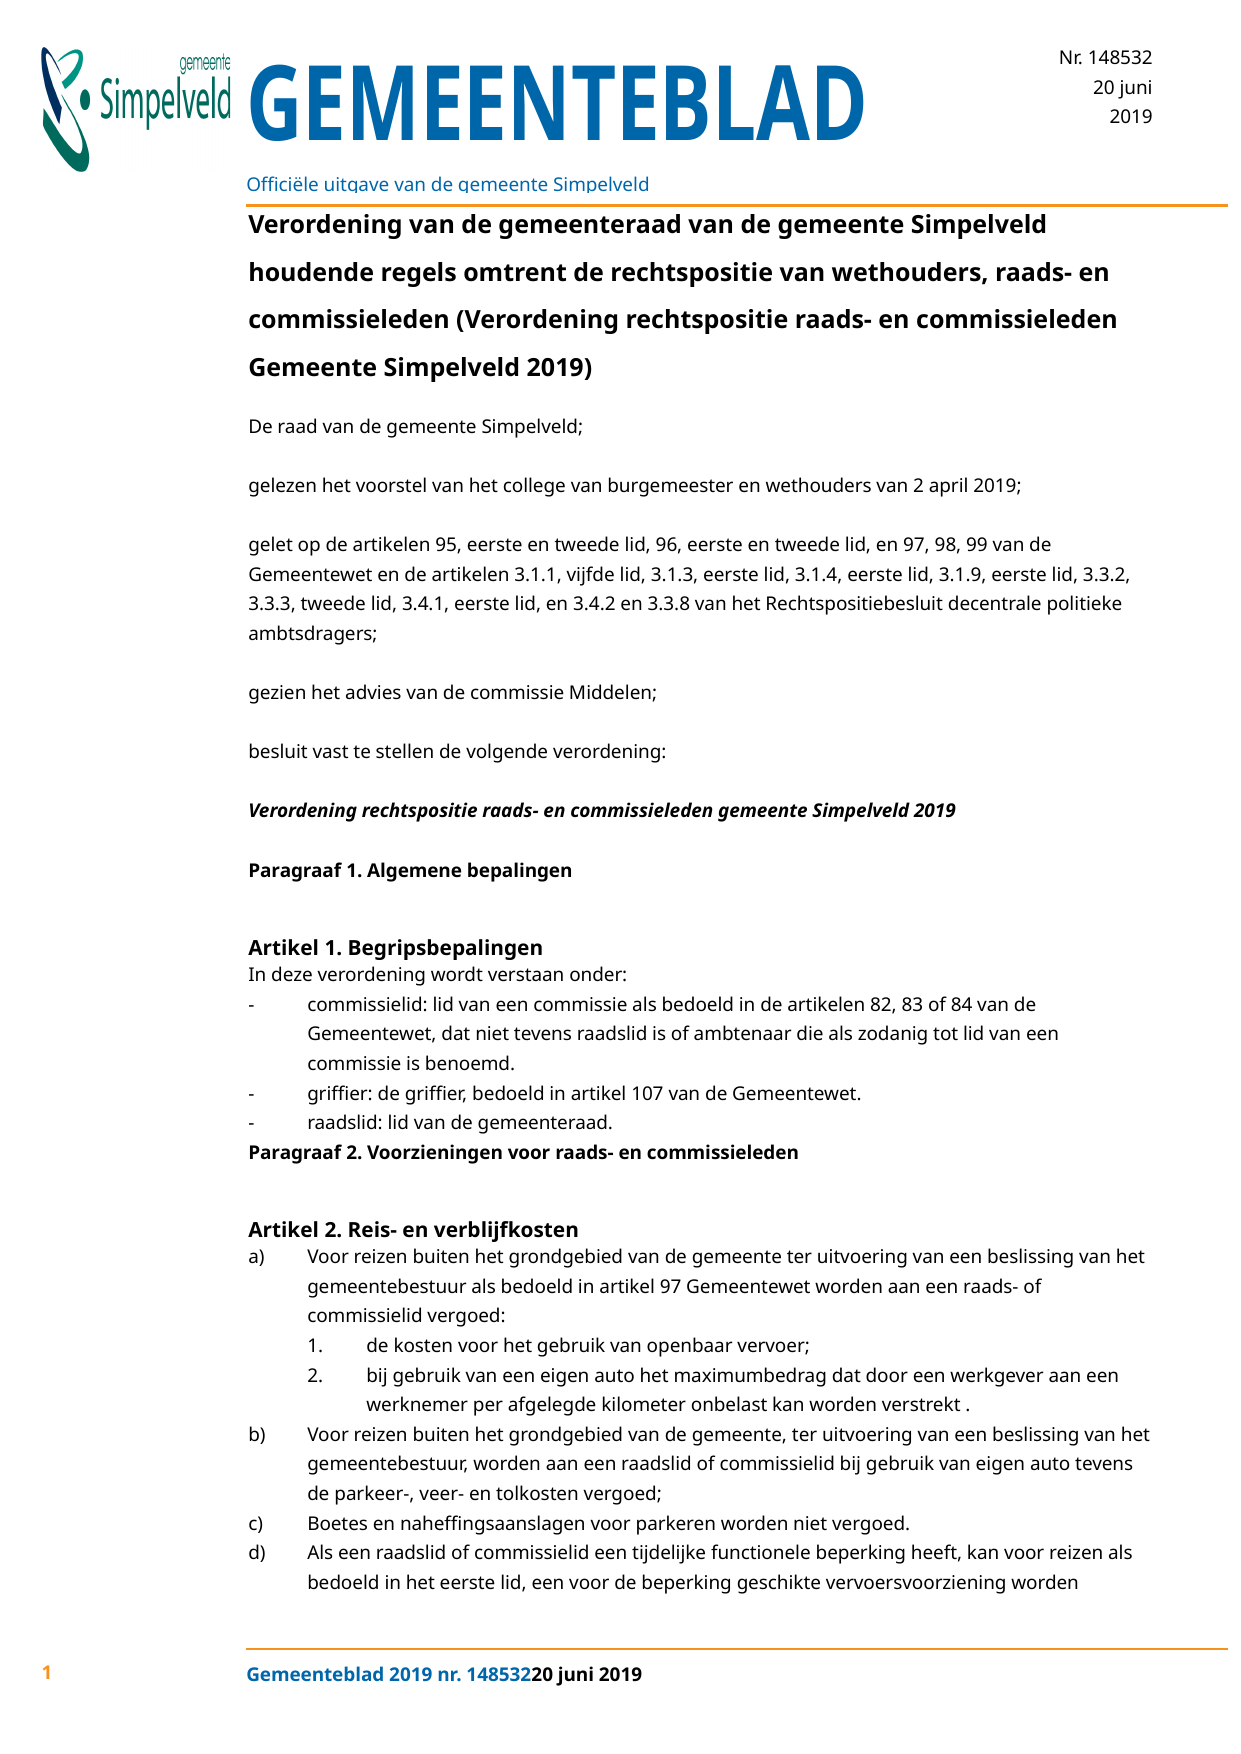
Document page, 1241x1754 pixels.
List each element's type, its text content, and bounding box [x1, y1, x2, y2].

text De raad van de gemeente Simpelveld; [248, 413, 1152, 439]
list commissielid: lid van een commissie als bedoeld in de artikelen 82, 83 of 84 van de Gemeentewet, dat niet tevens raadslid is of ambtenaar die als zodanig tot lid van een commissie is benoemd. [248, 991, 1152, 1076]
text Verordening rechtspositie raads- en commissieleden gemeente Simpelveld 2019 [248, 798, 1152, 823]
text gelet op de artikelen 95, eerste en tweede lid, 96, eerste en tweede lid, en 97, 98, 99 van de Gemeentewet en de artikelen 3.1.1, vijfde lid, 3.1.3, eerste lid, 3.1.4, eerste lid, 3.1.9, eerste lid, 3.3.2, 3.3.3, tweede lid, 3.4.1, eerste lid, en 3.4.2 en 3.3.8 van het Rechtspositiebesluit decentrale politieke ambtsdragers; [248, 531, 1152, 646]
text besluit vast te stellen de volgende verordening: [248, 738, 1152, 764]
text Paragraaf 2. Voorzieningen voor raads- en commissieleden [248, 1139, 1152, 1165]
picture [41, 47, 231, 172]
list Boetes en naheffingsaanslagen voor parkeren worden niet vergoed. [248, 1510, 1152, 1536]
list Voor reizen buiten het grondgebied van de gemeente, ter uitvoering van een beslissing van het gemeentebestuur, worden aan een raadslid of commissielid bij gebruik van eigen auto tevens de parkeer-, veer- en tolkosten vergoed; [248, 1421, 1152, 1506]
list Als een raadslid of commissielid een tijdelijke functionele beperking heeft, kan voor reizen als bedoeld in het eerste lid, een voor de beperking geschikte vervoersvoorziening worden [248, 1539, 1152, 1595]
text Artikel 2. Reis- en verblijfkosten [248, 1215, 1152, 1243]
text gezien het advies van de commissie Middelen; [248, 679, 1152, 705]
text gelezen het voorstel van het college van burgemeester en wethouders van 2 april 2019; [248, 472, 1152, 498]
text Verordening van de gemeenteraad van de gemeente Simpelveld houdende regels omtrent de rechtspositie van wethouders, raads- en commissieleden (Verordening rechtspositie raads- en commissieleden Gemeente Simpelveld 2019) [248, 207, 1152, 384]
list raadslid: lid van de gemeenteraad. [248, 1109, 1152, 1135]
list bij gebruik van een eigen auto het maximumbedrag dat door een werkgever aan een werknemer per afgelegde kilometer onbelast kan worden verstrekt . [307, 1362, 1152, 1417]
text In deze verordening wordt verstaan onder: [248, 961, 1152, 987]
list de kosten voor het gebruik van openbaar vervoer; [307, 1332, 1152, 1358]
text Artikel 1. Begripsbepalingen [248, 933, 1152, 961]
list griffier: de griffier, bedoeld in artikel 107 van de Gemeentewet. [248, 1080, 1152, 1106]
list Voor reizen buiten het grondgebied van de gemeente ter uitvoering van een beslissing van het gemeentebestuur als bedoeld in artikel 97 Gemeentewet worden aan een raads- of commissielid vergoed: [248, 1243, 1152, 1328]
text Paragraaf 1. Algemene bepalingen [248, 857, 1152, 883]
